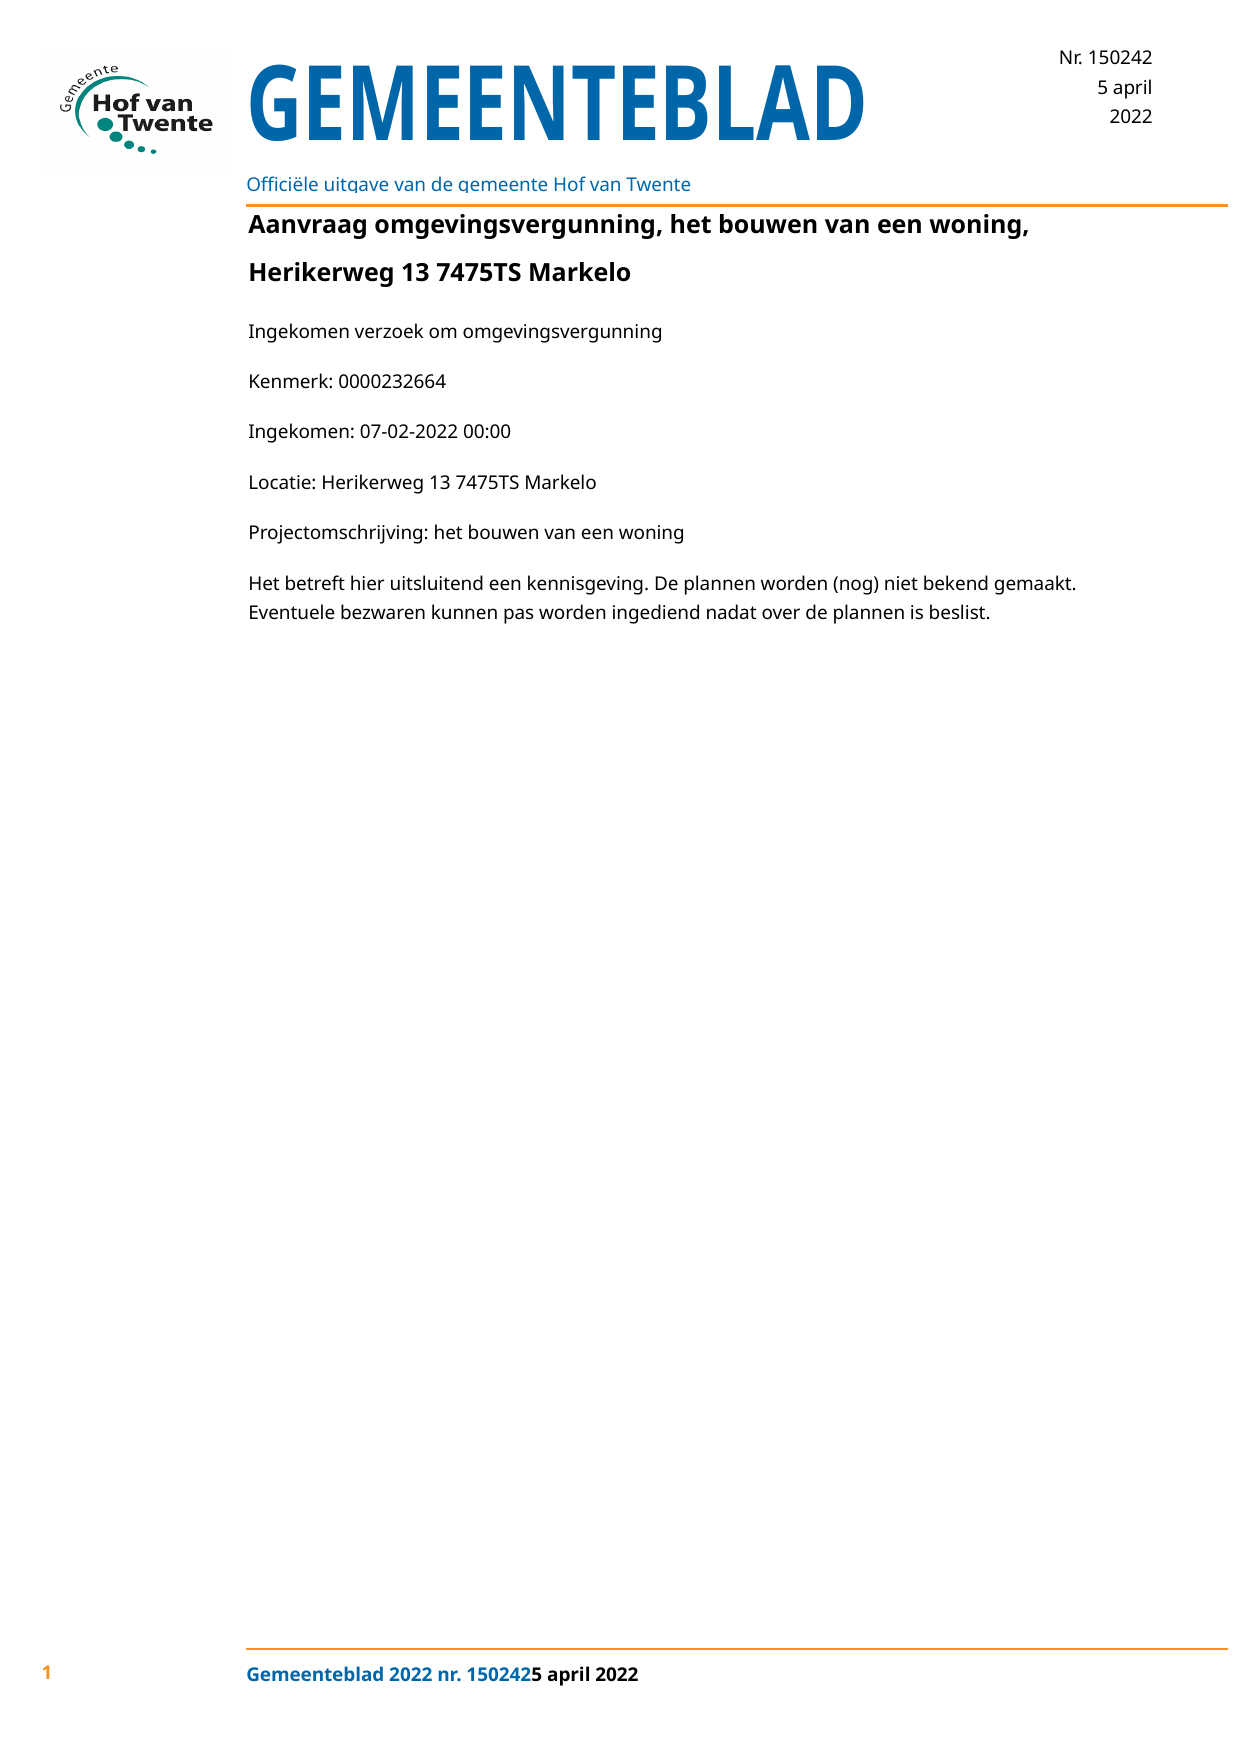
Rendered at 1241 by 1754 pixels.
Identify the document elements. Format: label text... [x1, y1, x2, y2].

text Locatie: Herikerweg 13 7475TS Markelo [248, 469, 1152, 495]
text Projectomschrijving: het bouwen van een woning [248, 519, 1152, 545]
text Aanvraag omgevingsvergunning, het bouwen van een woning, Herikerweg 13 7475TS Markelo [248, 207, 1152, 288]
text Kenmerk: 0000232664 [248, 368, 1152, 394]
picture [41, 47, 231, 172]
text Ingekomen: 07-02-2022 00:00 [248, 419, 1152, 444]
text Ingekomen verzoek om omgevingsvergunning [248, 318, 1152, 344]
text Het betreft hier uitsluitend een kennisgeving. De plannen worden (nog) niet bekend gemaakt. Eventuele bezwaren kunnen pas worden ingediend nadat over de plannen is beslist. [248, 570, 1152, 625]
